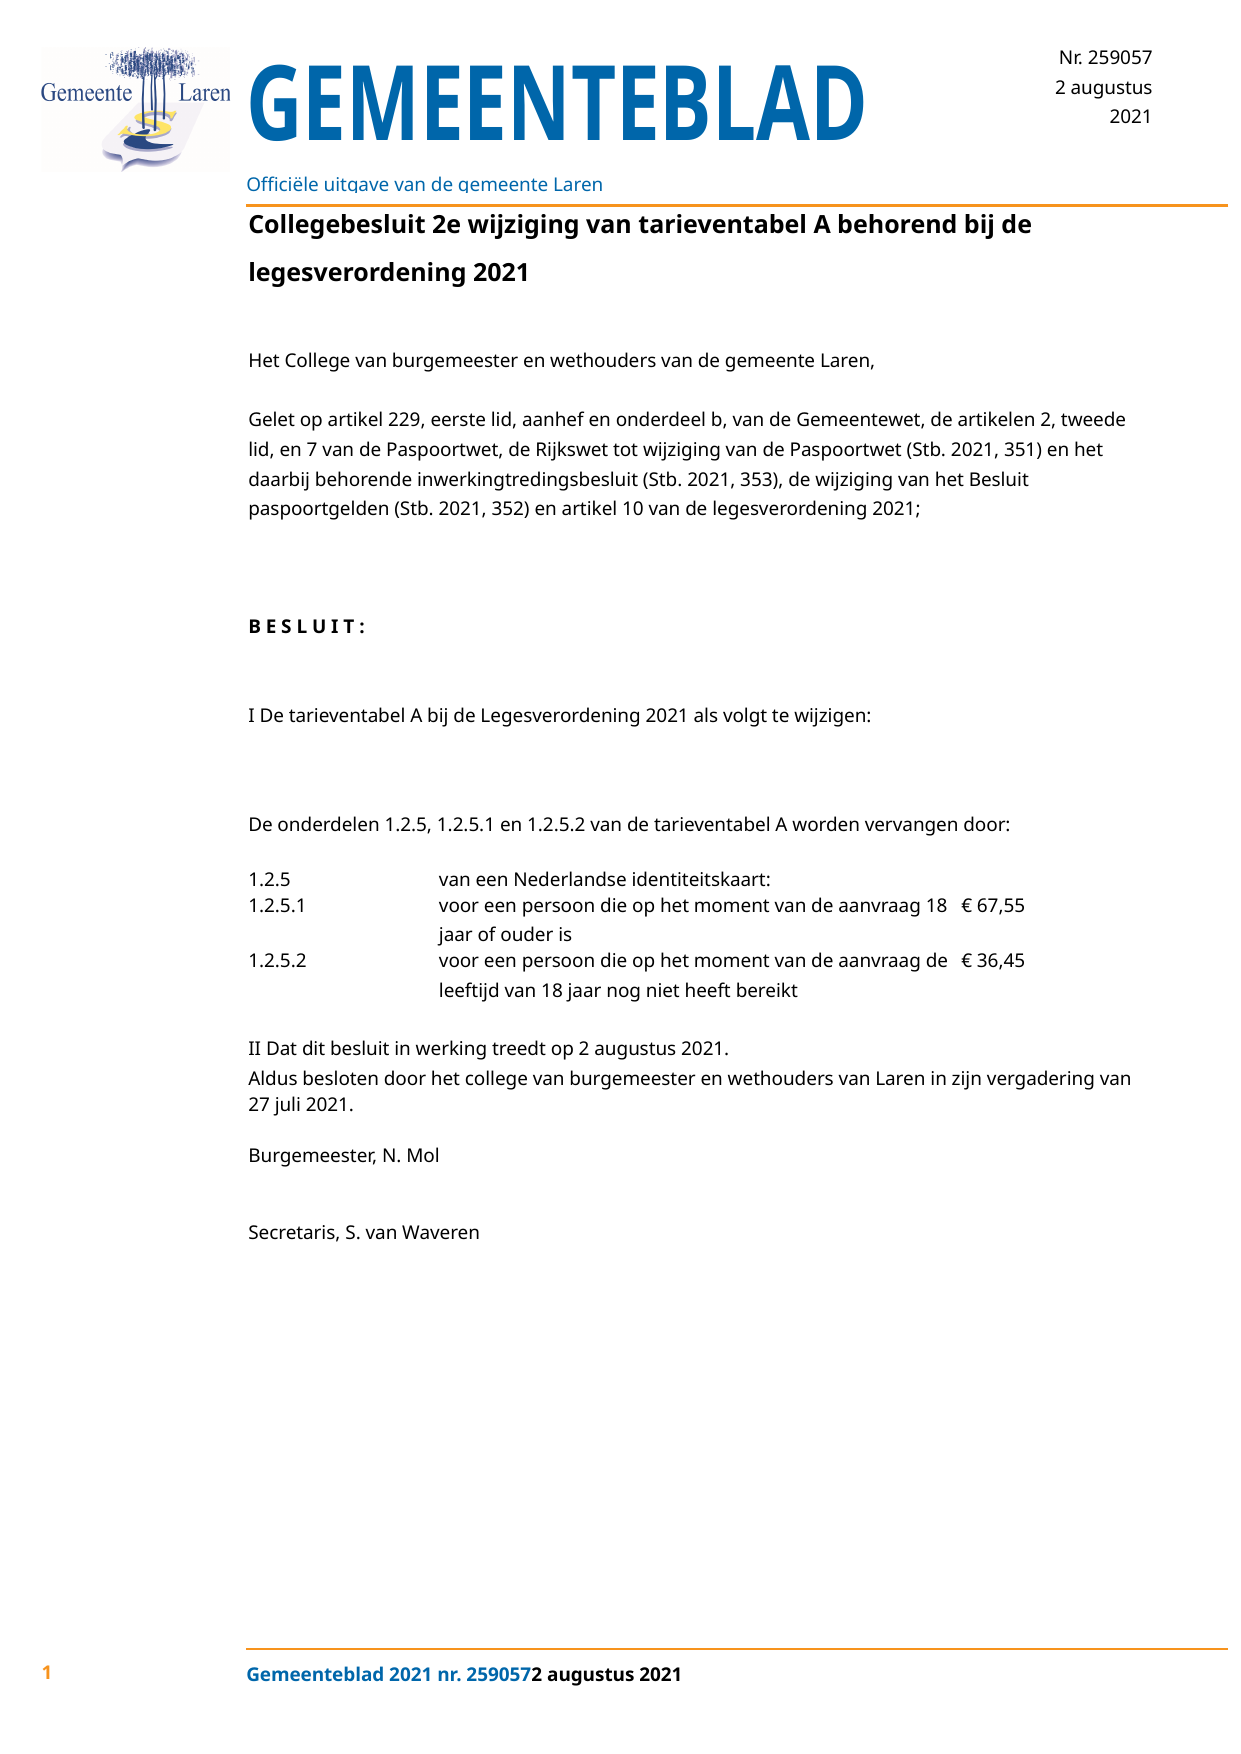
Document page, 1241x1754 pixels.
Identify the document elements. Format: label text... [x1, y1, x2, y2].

table_header [248, 841, 961, 866]
text Collegebesluit 2e wijziging van tarieventabel A behorend bij de legesverordening 2021 [248, 207, 1152, 288]
table_cell € 67,55 [961, 892, 1152, 947]
table_cell van een Nederlandse identiteitskaart: [439, 866, 961, 892]
text Aldus besloten door het college van burgemeester en wethouders van Laren in zijn vergadering van 27 juli 2021. [248, 1065, 1152, 1117]
text Gelet op artikel 229, eerste lid, aanhef en onderdeel b, van de Gemeentewet, de artikelen 2, tweede lid, en 7 van de Paspoortwet, de Rijkswet tot wijziging van de Paspoortwet (Stb. 2021, 351) en het daarbij behorende inwerkingtredingsbesluit (Stb. 2021, 353), de wijziging van het Besluit paspoortgelden (Stb. 2021, 352) en artikel 10 van de legesverordening 2021; [248, 407, 1152, 521]
text II Dat dit besluit in werking treedt op 2 augustus 2021. [248, 1036, 1152, 1061]
text Secretaris, S. van Waveren [248, 1219, 1152, 1245]
picture [41, 47, 231, 172]
text Burgemeester, N. Mol [248, 1142, 1152, 1168]
table_cell [961, 866, 1152, 892]
text Het College van burgemeester en wethouders van de gemeente Laren, [248, 347, 1152, 373]
table_header [961, 841, 1152, 866]
table_cell 1.2.5.1 [248, 892, 439, 947]
text B E S L U I T : [248, 614, 1152, 639]
table_cell voor een persoon die op het moment van de aanvraag 18 jaar of ouder is [439, 892, 961, 947]
text I De tarieventabel A bij de Legesverordening 2021 als volgt te wijzigen: [248, 702, 1152, 728]
table_cell € 36,45 [961, 948, 1152, 1003]
text De onderdelen 1.2.5, 1.2.5.1 en 1.2.5.2 van de tarieventabel A worden vervangen door: [248, 811, 1152, 837]
table_cell 1.2.5 [248, 866, 439, 892]
table_cell 1.2.5.2 [248, 948, 439, 1003]
table_cell voor een persoon die op het moment van de aanvraag de leeftijd van 18 jaar nog niet heeft bereikt [439, 948, 961, 1003]
